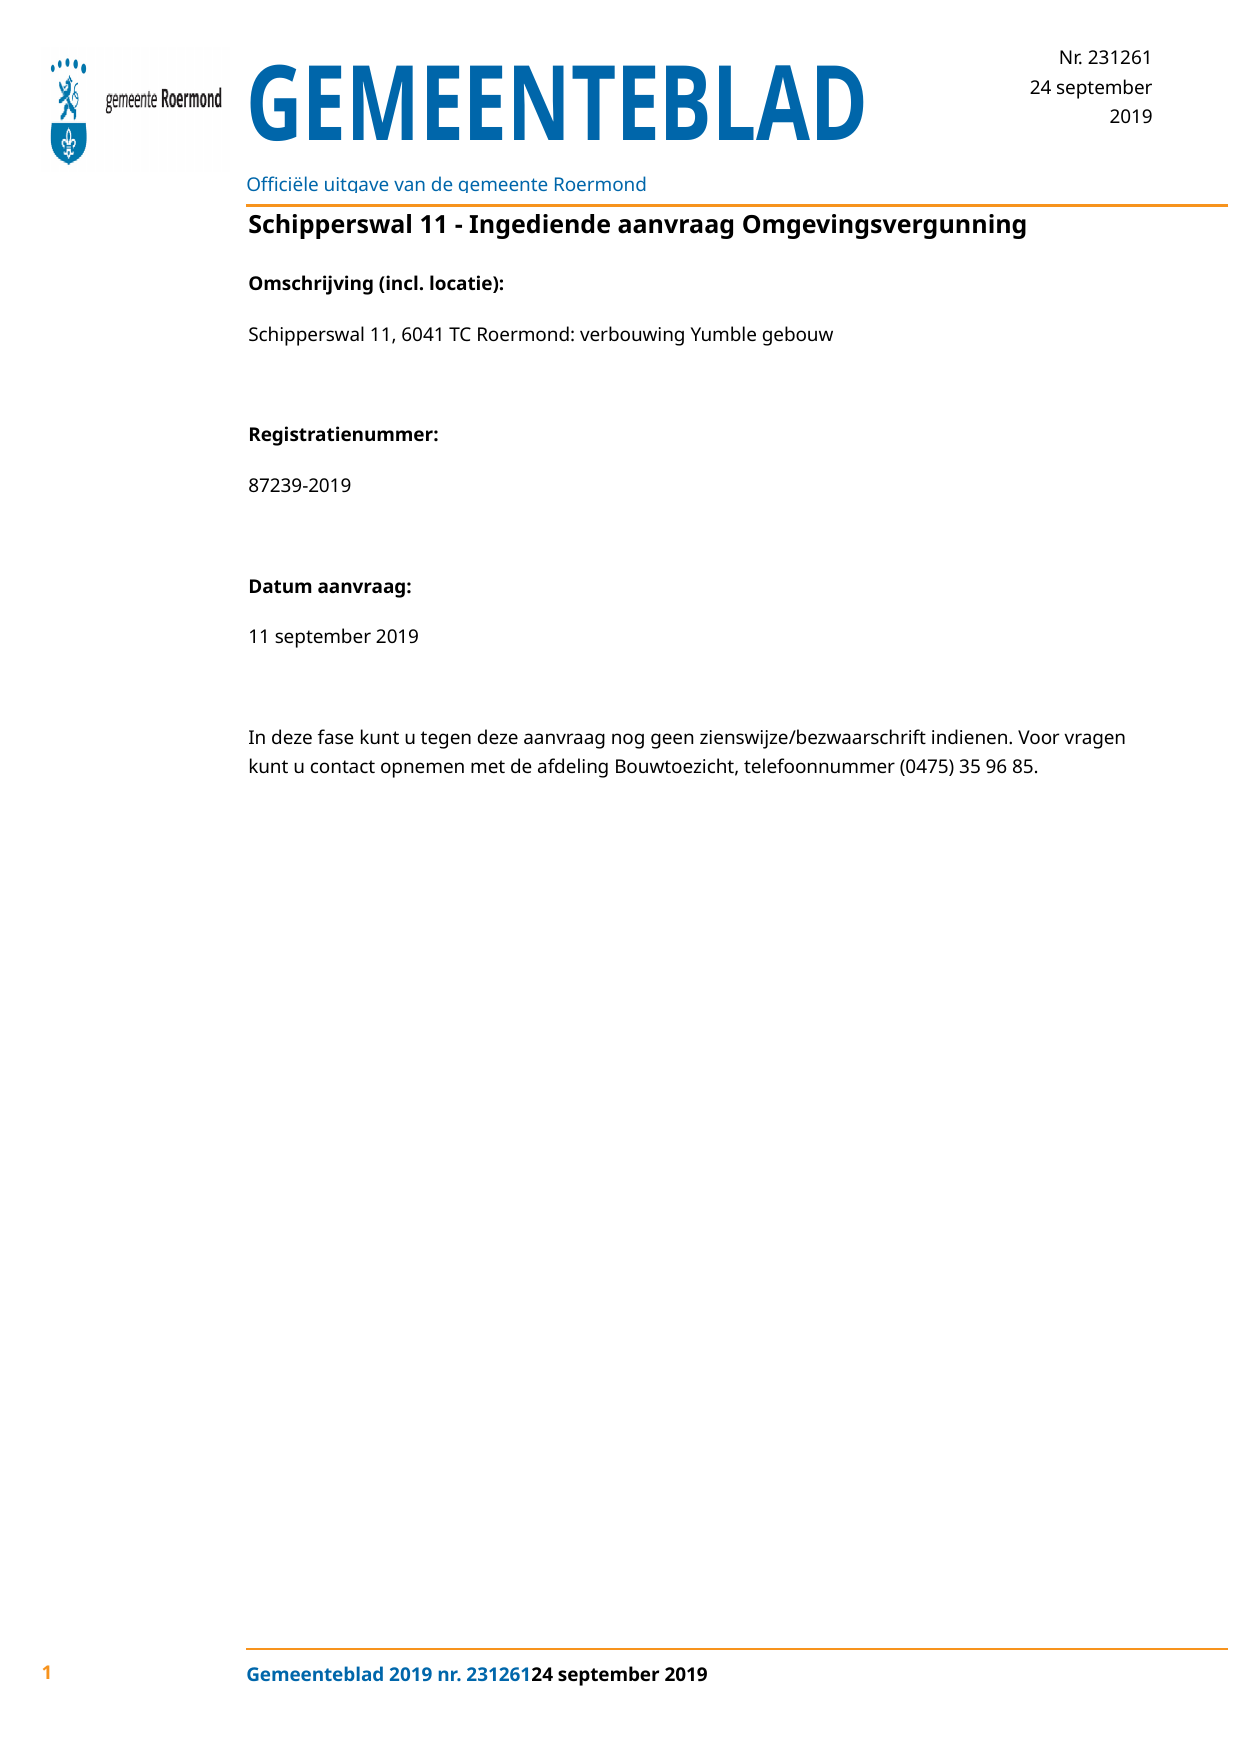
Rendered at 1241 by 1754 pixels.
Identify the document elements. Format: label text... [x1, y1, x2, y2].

text Omschrijving (incl. locatie): [248, 270, 1152, 296]
text Registratienummer: [248, 422, 1152, 447]
text 11 september 2019 [248, 623, 1152, 649]
text Datum aanvraag: [248, 573, 1152, 598]
text Schipperswal 11, 6041 TC Roermond: verbouwing Yumble gebouw [248, 321, 1152, 346]
text 87239-2019 [248, 472, 1152, 498]
text Schipperswal 11 - Ingediende aanvraag Omgevingsvergunning [248, 207, 1152, 241]
picture [41, 47, 231, 172]
text In deze fase kunt u tegen deze aanvraag nog geen zienswijze/bezwaarschrift indienen. Voor vragen kunt u contact opnemen met de afdeling Bouwtoezicht, telefoonnummer (0475) 35 96 85. [248, 724, 1152, 779]
